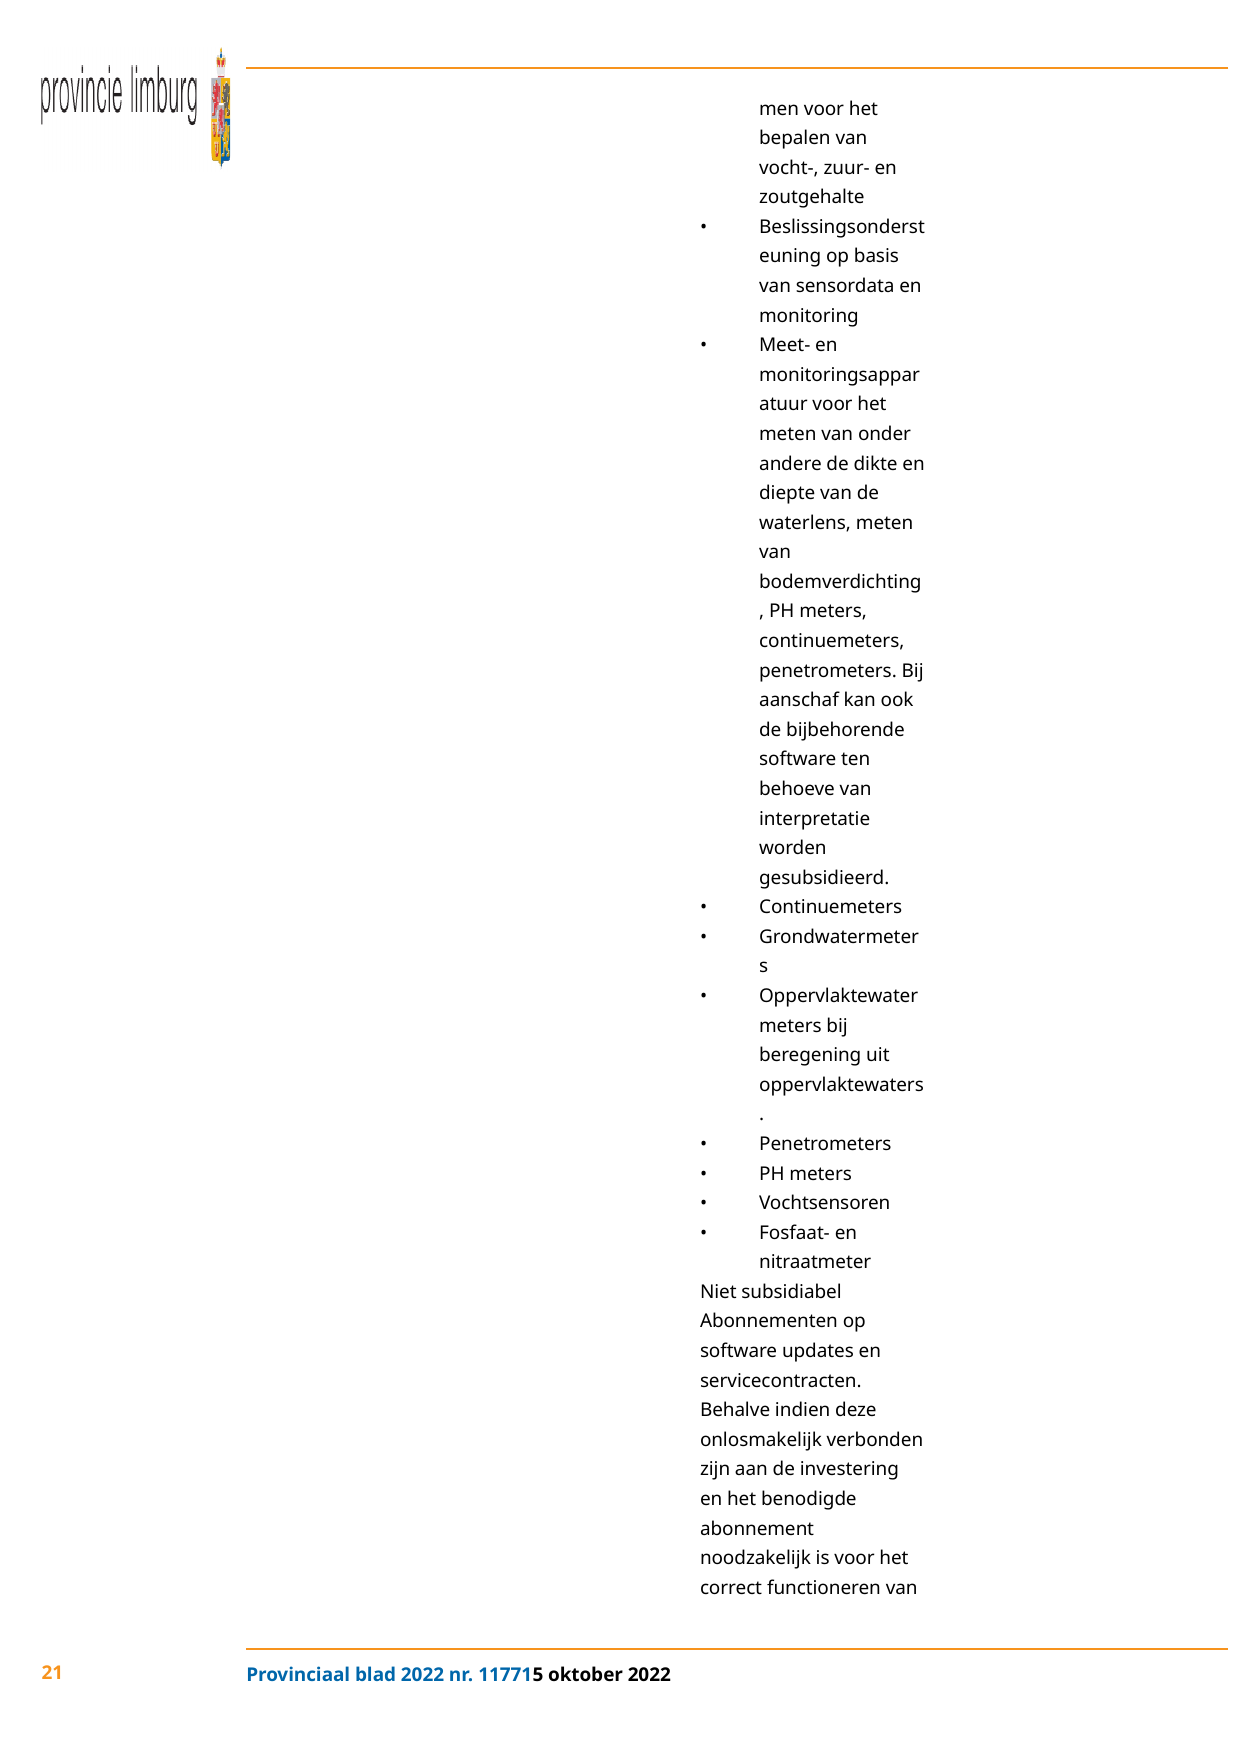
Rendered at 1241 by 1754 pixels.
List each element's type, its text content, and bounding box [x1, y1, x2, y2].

picture [41, 47, 231, 172]
table_cell [474, 95, 700, 1600]
table_cell [926, 95, 1152, 1600]
table_cell men voor het bepalen van vocht-, zuur- en zoutgehalte Beslissingsondersteuning op basis van sensordata en monitoring Meet- en monitoringsapparatuur voor het meten van onder andere de dikte en diepte van de waterlens, meten van bodemverdichting, PH meters, continuemeters, penetrometers. Bij aanschaf kan ook de bijbehorende software ten behoeve van interpretatie worden gesubsidieerd. Continuemeters Grondwatermeters Oppervlaktewatermeters bij beregening uit oppervlaktewaters. Penetrometers PH meters Vochtsensoren Fosfaat- en nitraatmeter Niet subsidiabel Abonnementen op software updates en servicecontracten. Behalve indien deze onlosmakelijk verbonden zijn aan de investering en het benodigde abonnement noodzakelijk is voor het correct functioneren van [700, 95, 926, 1600]
table_cell [248, 95, 474, 1600]
